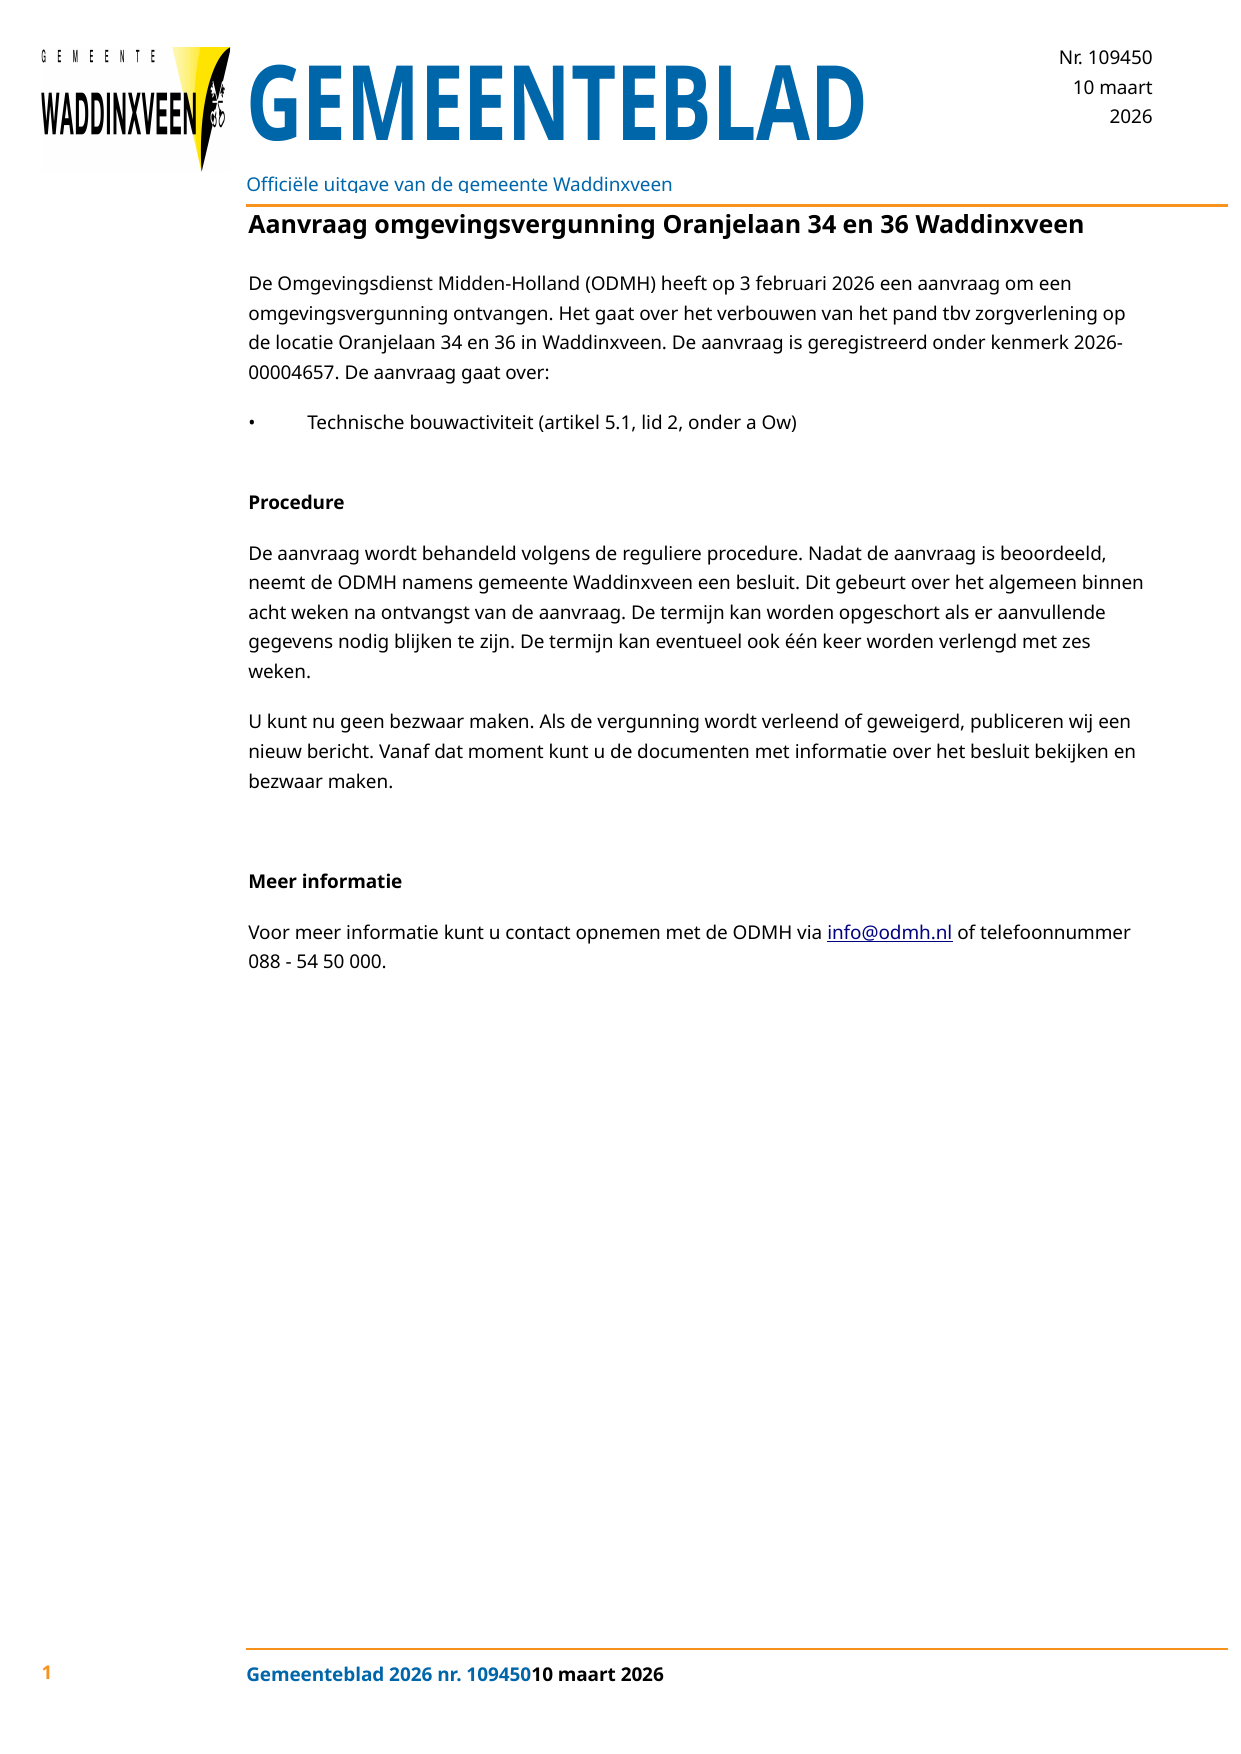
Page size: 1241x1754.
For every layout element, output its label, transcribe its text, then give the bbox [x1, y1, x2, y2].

list Technische bouwactiviteit (artikel 5.1, lid 2, onder a Ow) [248, 409, 1152, 435]
text Meer informatie [248, 869, 1152, 894]
text Voor meer informatie kunt u contact opnemen met de ODMH via info@odmh.nl of telefoonnummer 088 - 54 50 000. [248, 919, 1152, 974]
picture [41, 47, 231, 172]
text U kunt nu geen bezwaar maken. Als de vergunning wordt verleend of geweigerd, publiceren wij een nieuw bericht. Vanaf dat moment kunt u de documenten met informatie over het besluit bekijken en bezwaar maken. [248, 709, 1152, 793]
text Aanvraag omgevingsvergunning Oranjelaan 34 en 36 Waddinxveen [248, 207, 1152, 241]
text De aanvraag wordt behandeld volgens de reguliere procedure. Nadat de aanvraag is beoordeeld, neemt de ODMH namens gemeente Waddinxveen een besluit. Dit gebeurt over het algemeen binnen acht weken na ontvangst van de aanvraag. De termijn kan worden opgeschort als er aanvullende gegevens nodig blijken te zijn. De termijn kan eventueel ook één keer worden verlengd met zes weken. [248, 540, 1152, 684]
text De Omgevingsdienst Midden-Holland (ODMH) heeft op 3 februari 2026 een aanvraag om een omgevingsvergunning ontvangen. Het gaat over het verbouwen van het pand tbv zorgverlening op de locatie Oranjelaan 34 en 36 in Waddinxveen. De aanvraag is geregistreerd onder kenmerk 2026-00004657. De aanvraag gaat over: [248, 270, 1152, 385]
text Procedure [248, 489, 1152, 515]
